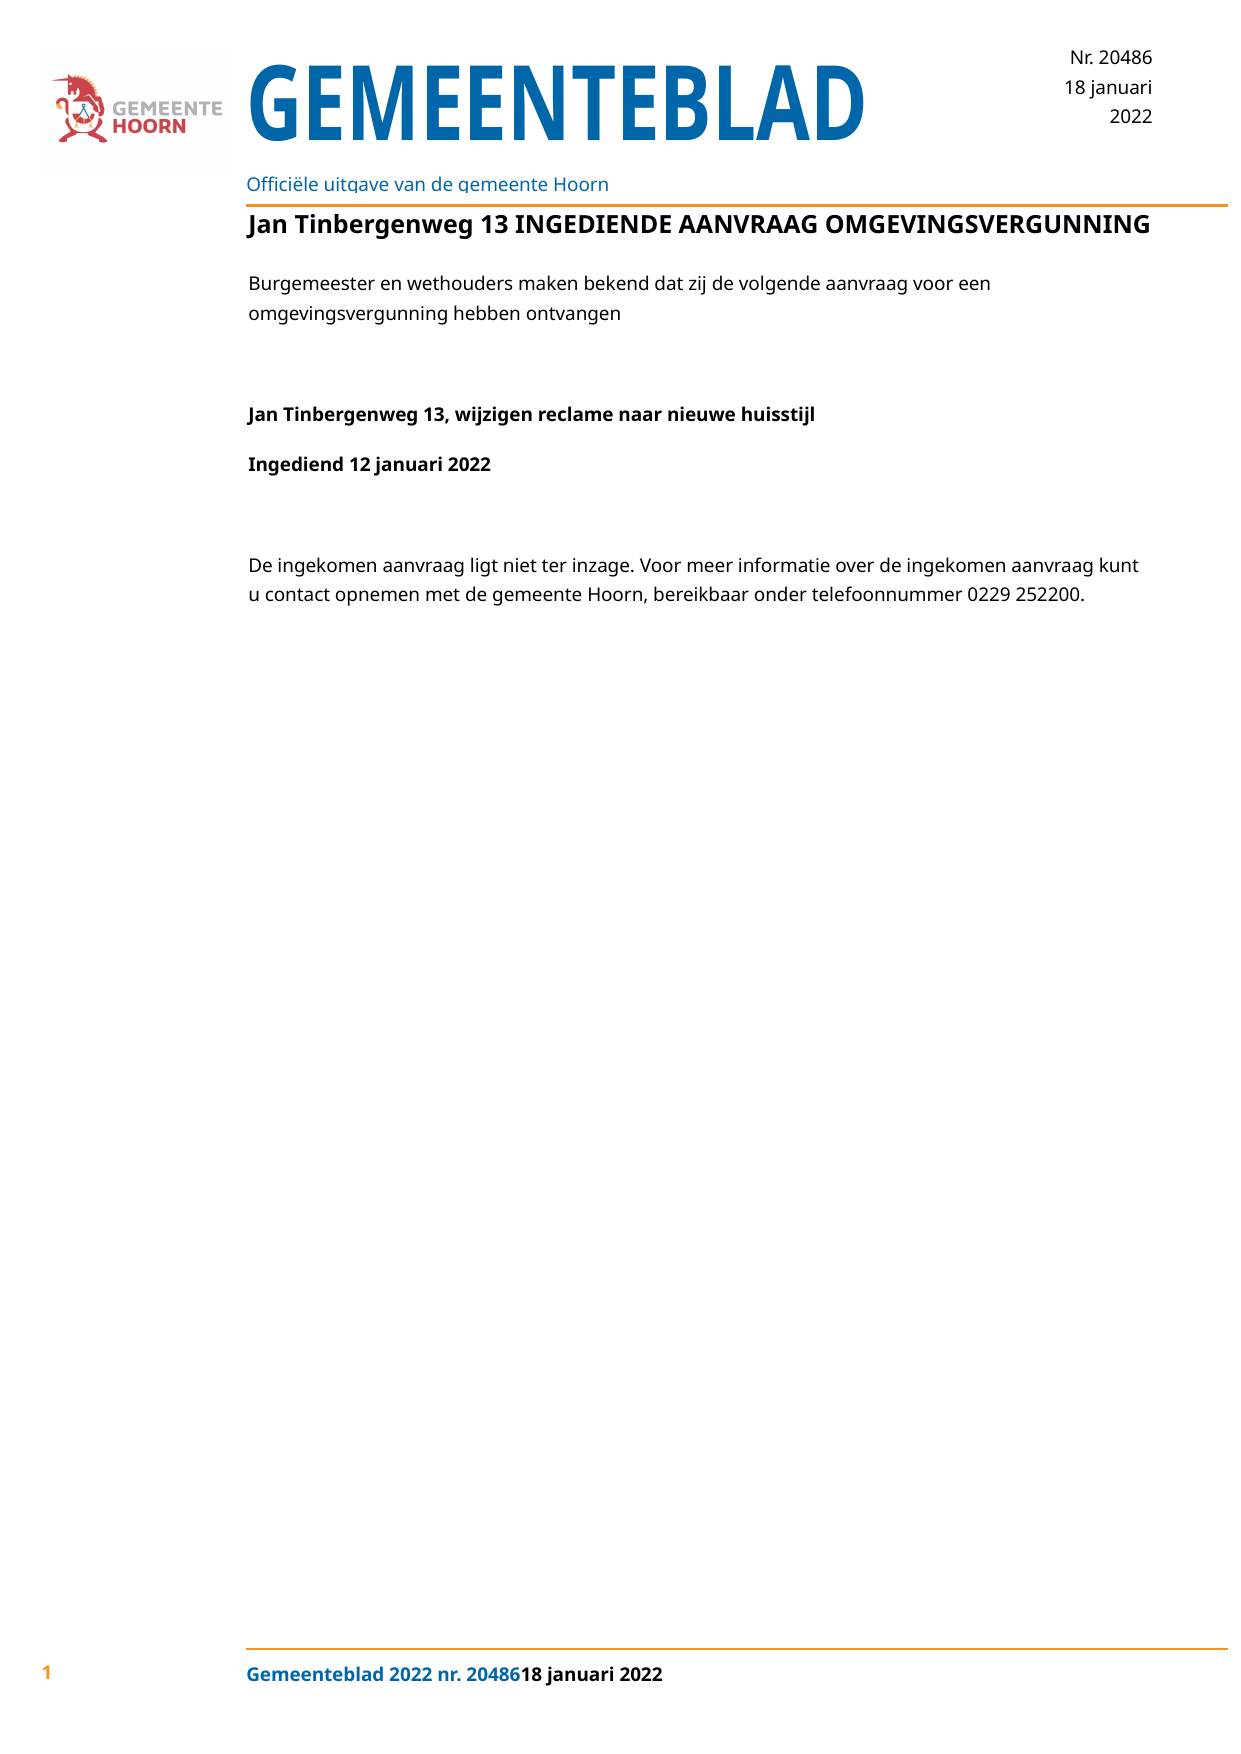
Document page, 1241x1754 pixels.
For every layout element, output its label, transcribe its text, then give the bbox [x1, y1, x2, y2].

text Jan Tinbergenweg 13, wijzigen reclame naar nieuwe huisstijl [248, 401, 1152, 426]
text Ingediend 12 januari 2022 [248, 451, 1152, 477]
text Burgemeester en wethouders maken bekend dat zij de volgende aanvraag voor een omgevingsvergunning hebben ontvangen [248, 270, 1152, 326]
text De ingekomen aanvraag ligt niet ter inzage. Voor meer informatie over de ingekomen aanvraag kunt u contact opnemen met de gemeente Hoorn, bereikbaar onder telefoonnummer 0229 252200. [248, 552, 1152, 607]
picture [41, 47, 231, 172]
text Jan Tinbergenweg 13 INGEDIENDE AANVRAAG OMGEVINGSVERGUNNING [248, 207, 1152, 241]
